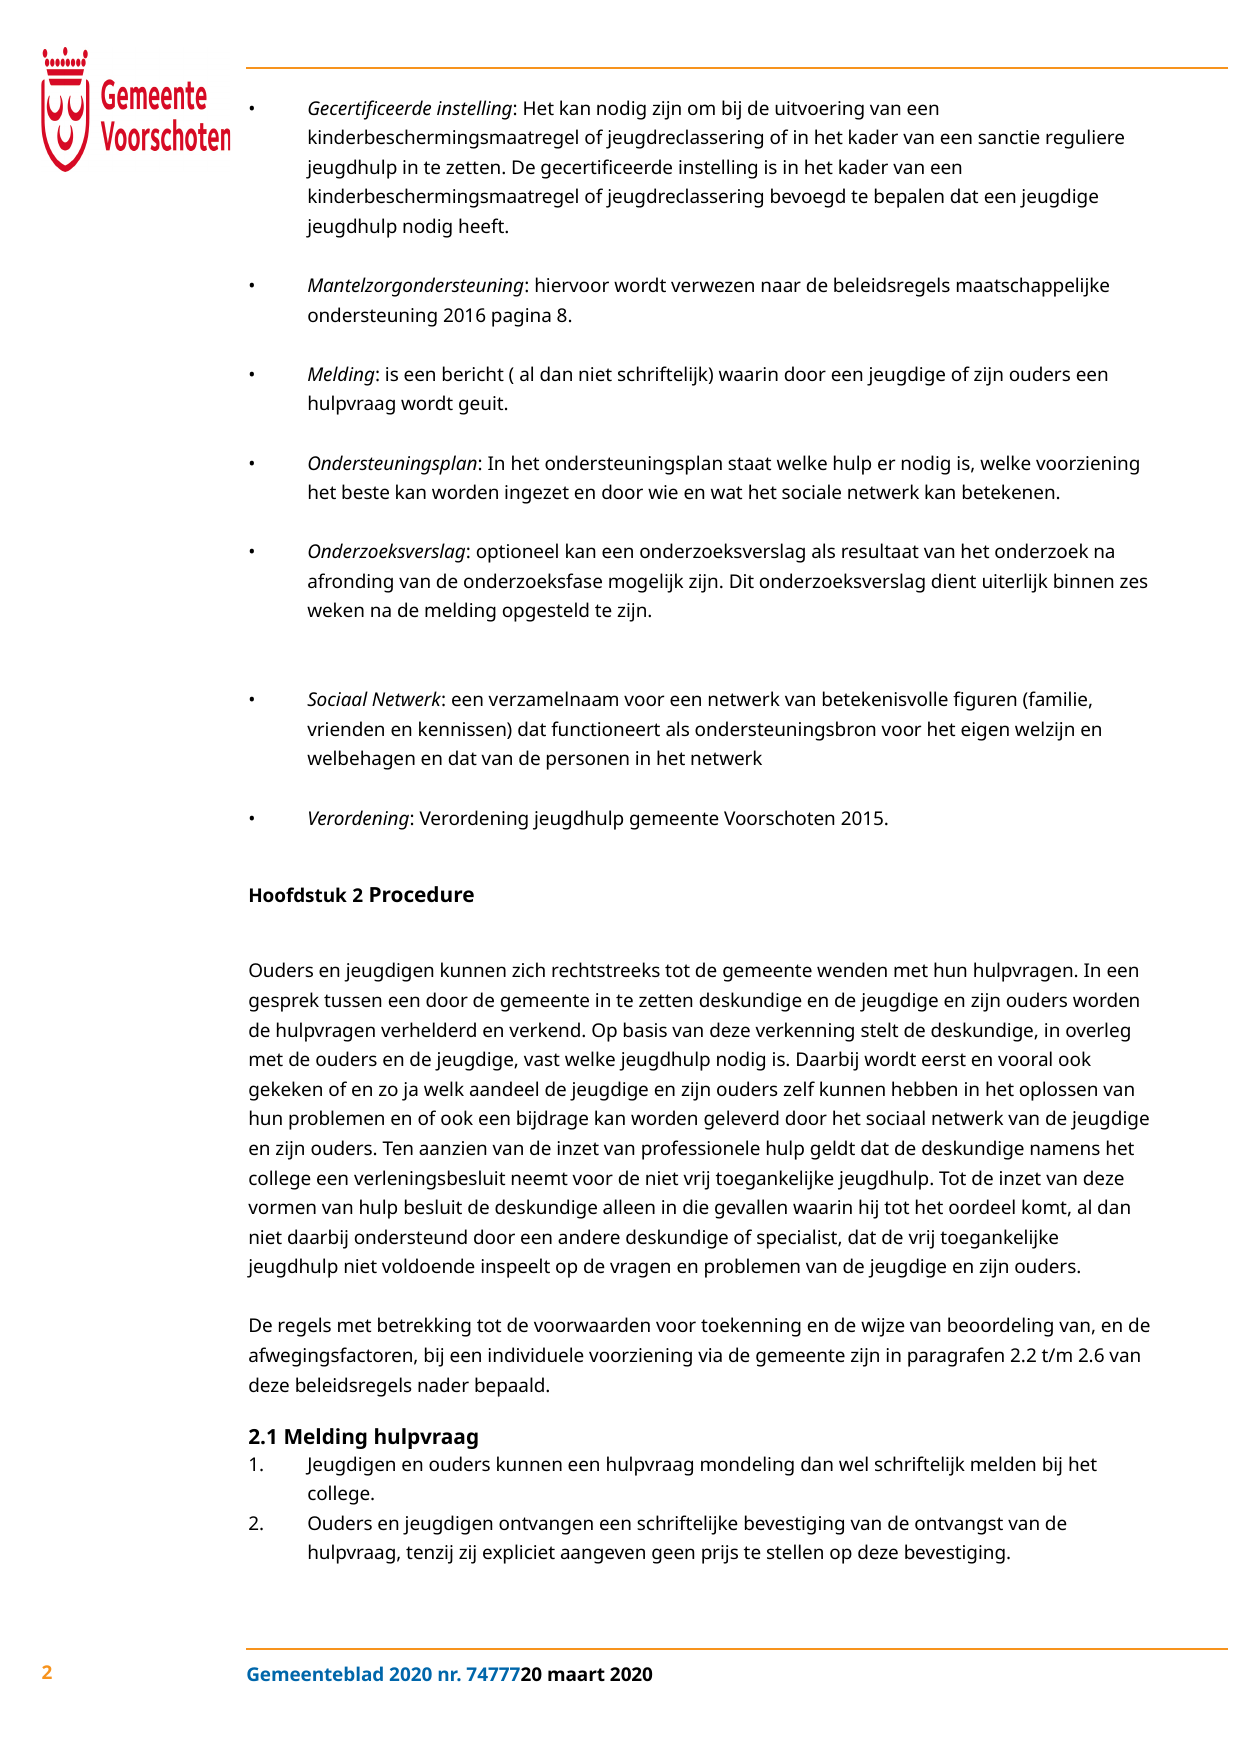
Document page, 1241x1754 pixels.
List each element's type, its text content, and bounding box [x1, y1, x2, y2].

list Sociaal Netwerk: een verzamelnaam voor een netwerk van betekenisvolle figuren (familie, vrienden en kennissen) dat functioneert als ondersteuningsbron voor het eigen welzijn en welbehagen en dat van de personen in het netwerk [248, 686, 1152, 771]
list Mantelzorgondersteuning: hiervoor wordt verwezen naar de beleidsregels maatschappelijke ondersteuning 2016 pagina 8. [248, 272, 1152, 328]
list Onderzoeksverslag: optioneel kan een onderzoeksverslag als resultaat van het onderzoek na afronding van de onderzoeksfase mogelijk zijn. Dit onderzoeksverslag dient uiterlijk binnen zes weken na de melding opgesteld te zijn. [248, 538, 1152, 623]
text Ouders en jeugdigen kunnen zich rechtstreeks tot de gemeente wenden met hun hulpvragen. In een gesprek tussen een door de gemeente in te zetten deskundige en de jeugdige en zijn ouders worden de hulpvragen verhelderd en verkend. Op basis van deze verkenning stelt de deskundige, in overleg met de ouders en de jeugdige, vast welke jeugdhulp nodig is. Daarbij wordt eerst en vooral ook gekeken of en zo ja welk aandeel de jeugdige en zijn ouders zelf kunnen hebben in het oplossen van hun problemen en of ook een bijdrage kan worden geleverd door het sociaal netwerk van de jeugdige en zijn ouders. Ten aanzien van de inzet van professionele hulp geldt dat de deskundige namens het college een verleningsbesluit neemt voor de niet vrij toegankelijke jeugdhulp. Tot de inzet van deze vormen van hulp besluit de deskundige alleen in die gevallen waarin hij tot het oordeel komt, al dan niet daarbij ondersteund door een andere deskundige of specialist, dat de vrij toegankelijke jeugdhulp niet voldoende inspeelt op de vragen en problemen van de jeugdige en zijn ouders. [248, 958, 1152, 1279]
list Jeugdigen en ouders kunnen een hulpvraag mondeling dan wel schriftelijk melden bij het college. [248, 1451, 1152, 1506]
text 2.1 Melding hulpvraag [248, 1422, 1152, 1451]
picture [41, 47, 231, 172]
list Ouders en jeugdigen ontvangen een schriftelijke bevestiging van de ontvangst van de hulpvraag, tenzij zij expliciet aangeven geen prijs te stellen op deze bevestiging. [248, 1510, 1152, 1565]
list Verordening: Verordening jeugdhulp gemeente Voorschoten 2015. [248, 805, 1152, 831]
text Hoofdstuk 2 Procedure [248, 880, 1152, 908]
list Melding: is een bericht ( al dan niet schriftelijk) waarin door een jeugdige of zijn ouders een hulpvraag wordt geuit. [248, 361, 1152, 416]
text De regels met betrekking tot de voorwaarden voor toekenning en de wijze van beoordeling van, en de afwegingsfactoren, bij een individuele voorziening via de gemeente zijn in paragrafen 2.2 t/m 2.6 van deze beleidsregels nader bepaald. [248, 1313, 1152, 1398]
list Gecertificeerde instelling: Het kan nodig zijn om bij de uitvoering van een kinderbeschermingsmaatregel of jeugdreclassering of in het kader van een sanctie reguliere jeugdhulp in te zetten. De gecertificeerde instelling is in het kader van een kinderbeschermingsmaatregel of jeugdreclassering bevoegd te bepalen dat een jeugdige jeugdhulp nodig heeft. [248, 95, 1152, 239]
list Ondersteuningsplan: In het ondersteuningsplan staat welke hulp er nodig is, welke voorziening het beste kan worden ingezet en door wie en wat het sociale netwerk kan betekenen. [248, 450, 1152, 505]
